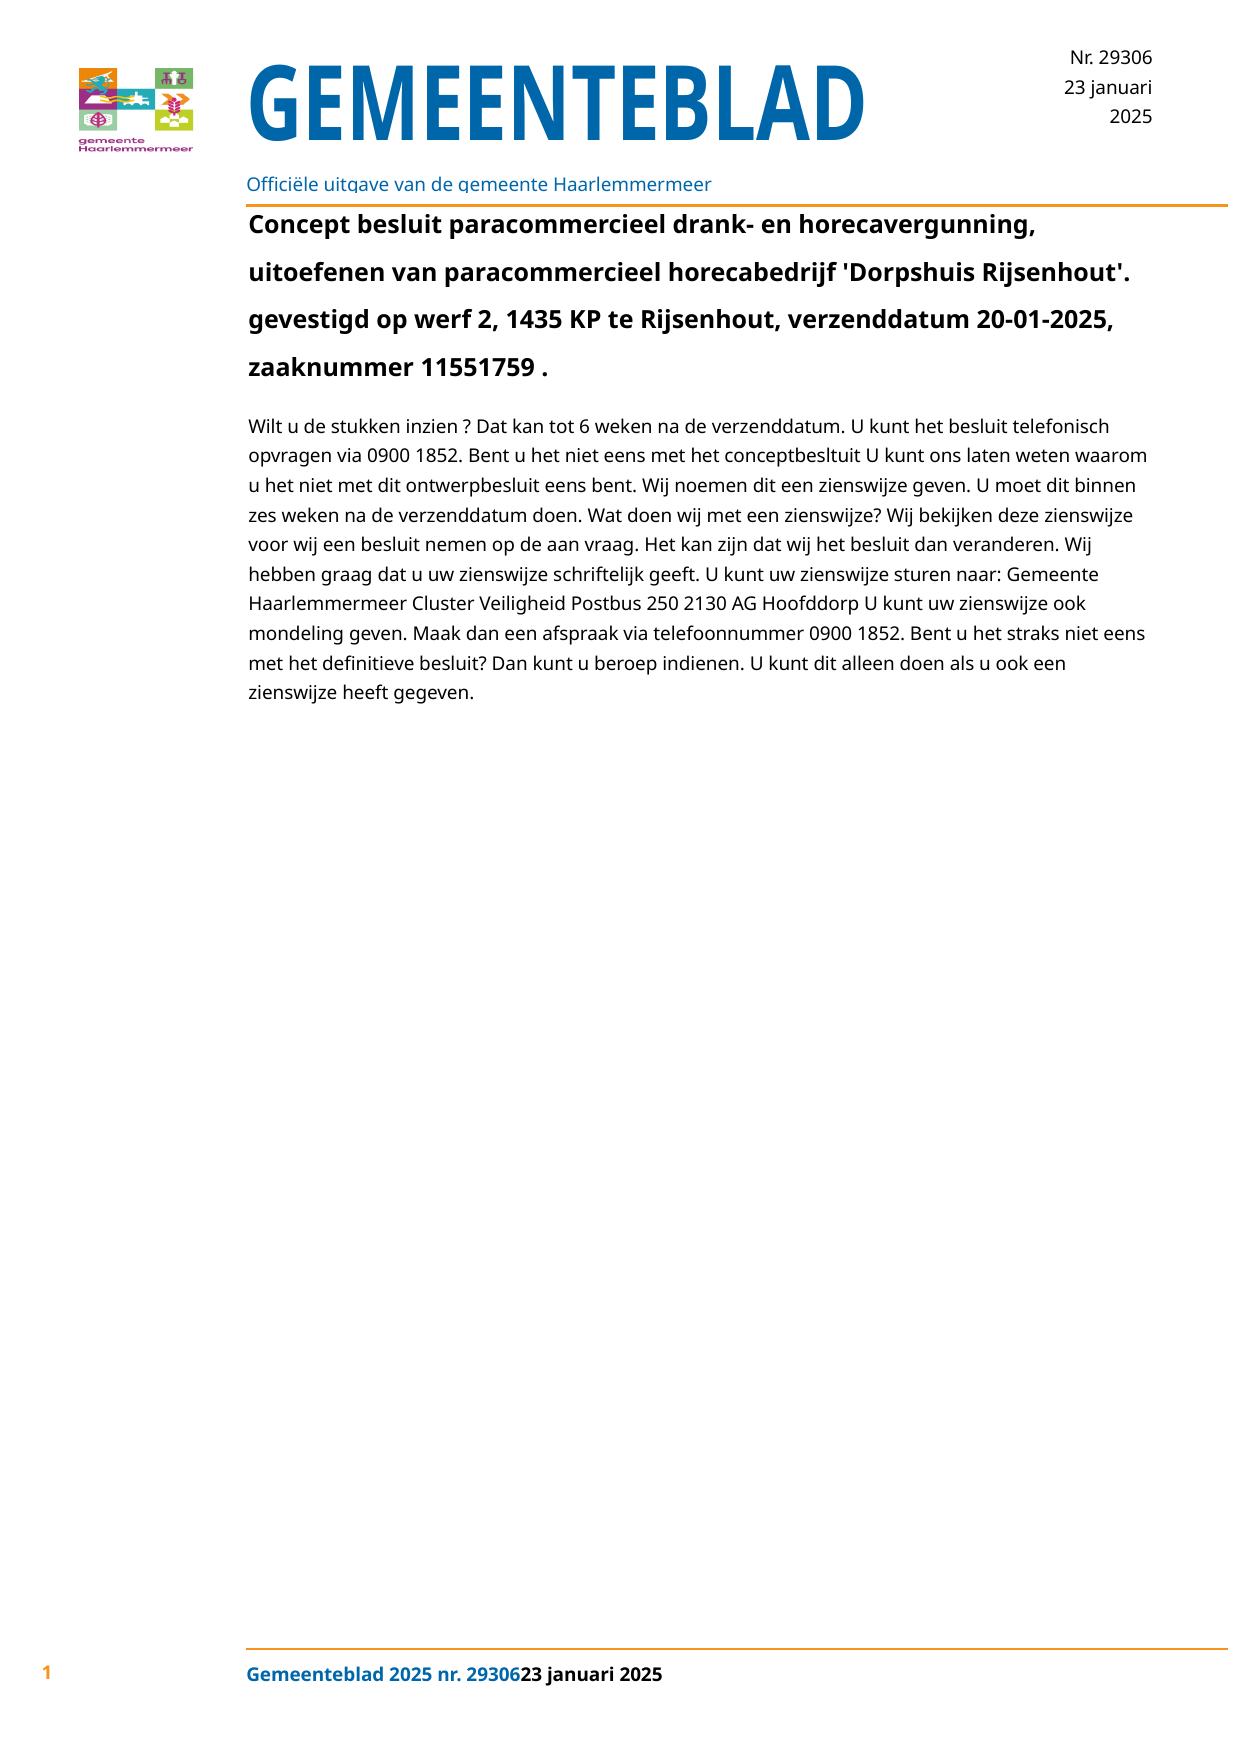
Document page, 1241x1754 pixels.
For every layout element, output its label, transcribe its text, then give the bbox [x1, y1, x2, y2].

text Wilt u de stukken inzien ? Dat kan tot 6 weken na de verzenddatum. U kunt het besluit telefonisch opvragen via 0900 1852. Bent u het niet eens met het conceptbesltuit U kunt ons laten weten waarom u het niet met dit ontwerpbesluit eens bent. Wij noemen dit een zienswijze geven. U moet dit binnen zes weken na de verzenddatum doen. Wat doen wij met een zienswijze? Wij bekijken deze zienswijze voor wij een besluit nemen op de aan vraag. Het kan zijn dat wij het besluit dan veranderen. Wij hebben graag dat u uw zienswijze schriftelijk geeft. U kunt uw zienswijze sturen naar: Gemeente Haarlemmermeer Cluster Veiligheid Postbus 250 2130 AG Hoofddorp U kunt uw zienswijze ook mondeling geven. Maak dan een afspraak via telefoonnummer 0900 1852. Bent u het straks niet eens met het definitieve besluit? Dan kunt u beroep indienen. U kunt dit alleen doen als u ook een zienswijze heeft gegeven. [248, 413, 1152, 705]
picture [41, 47, 231, 172]
text Concept besluit paracommercieel drank- en horecavergunning, uitoefenen van paracommercieel horecabedrijf 'Dorpshuis Rijsenhout'. gevestigd op werf 2, 1435 KP te Rijsenhout, verzenddatum 20-01-2025, zaaknummer 11551759 . [248, 207, 1152, 384]
